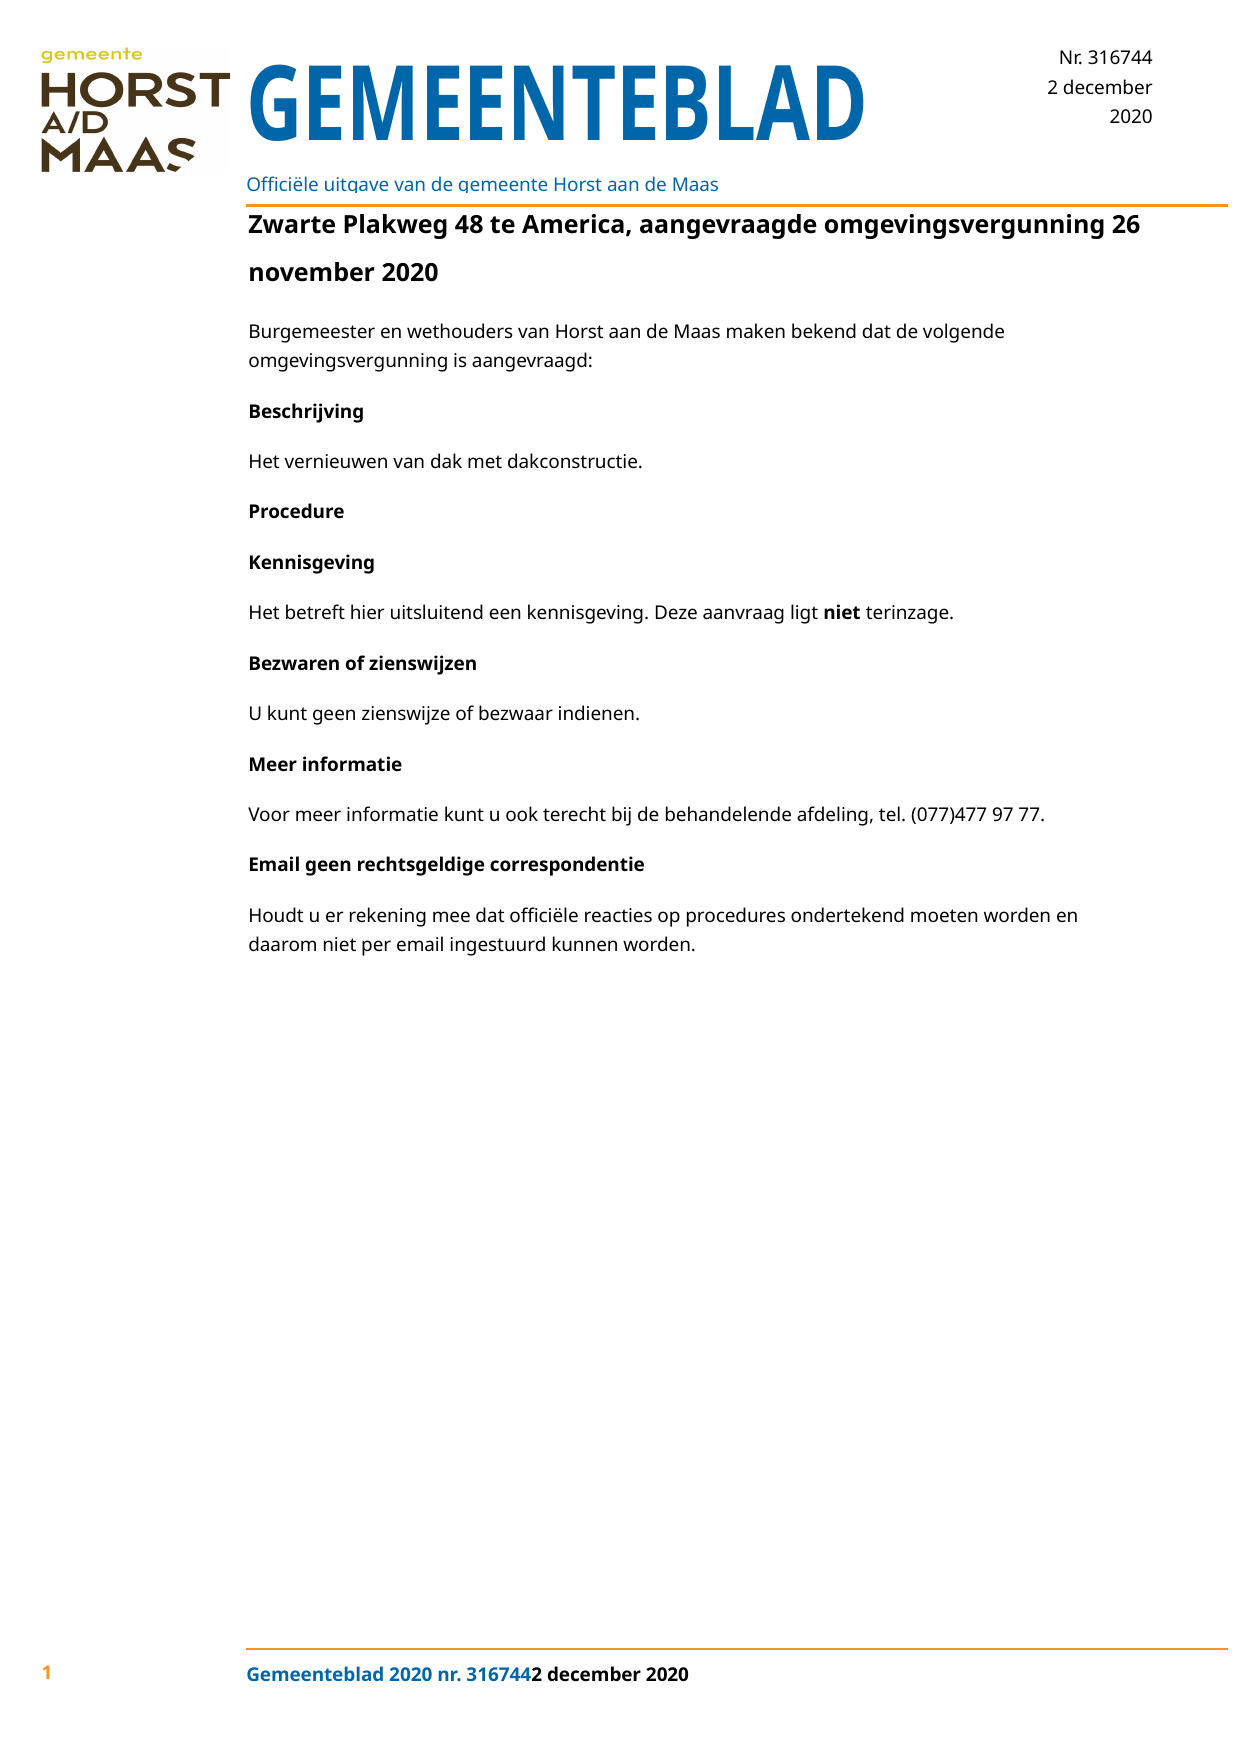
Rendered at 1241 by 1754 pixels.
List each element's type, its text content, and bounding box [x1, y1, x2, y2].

text Voor meer informatie kunt u ook terecht bij de behandelende afdeling, tel. (077)477 97 77. [248, 801, 1152, 827]
text U kunt geen zienswijze of bezwaar indienen. [248, 700, 1152, 726]
text Procedure [248, 499, 1152, 524]
text Meer informatie [248, 751, 1152, 777]
text Burgemeester en wethouders van Horst aan de Maas maken bekend dat de volgende omgevingsvergunning is aangevraagd: [248, 318, 1152, 373]
text Het vernieuwen van dak met dakconstructie. [248, 448, 1152, 474]
text Zwarte Plakweg 48 te America, aangevraagde omgevingsvergunning 26 november 2020 [248, 207, 1152, 288]
text Het betreft hier uitsluitend een kennisgeving. Deze aanvraag ligt niet terinzage. [248, 599, 1152, 625]
text Beschrijving [248, 398, 1152, 424]
text Bezwaren of zienswijzen [248, 650, 1152, 676]
text Houdt u er rekening mee dat officiële reacties op procedures ondertekend moeten worden en daarom niet per email ingestuurd kunnen worden. [248, 902, 1152, 957]
picture [41, 47, 231, 172]
text Kennisgeving [248, 549, 1152, 575]
text Email geen rechtsgeldige correspondentie [248, 852, 1152, 877]
